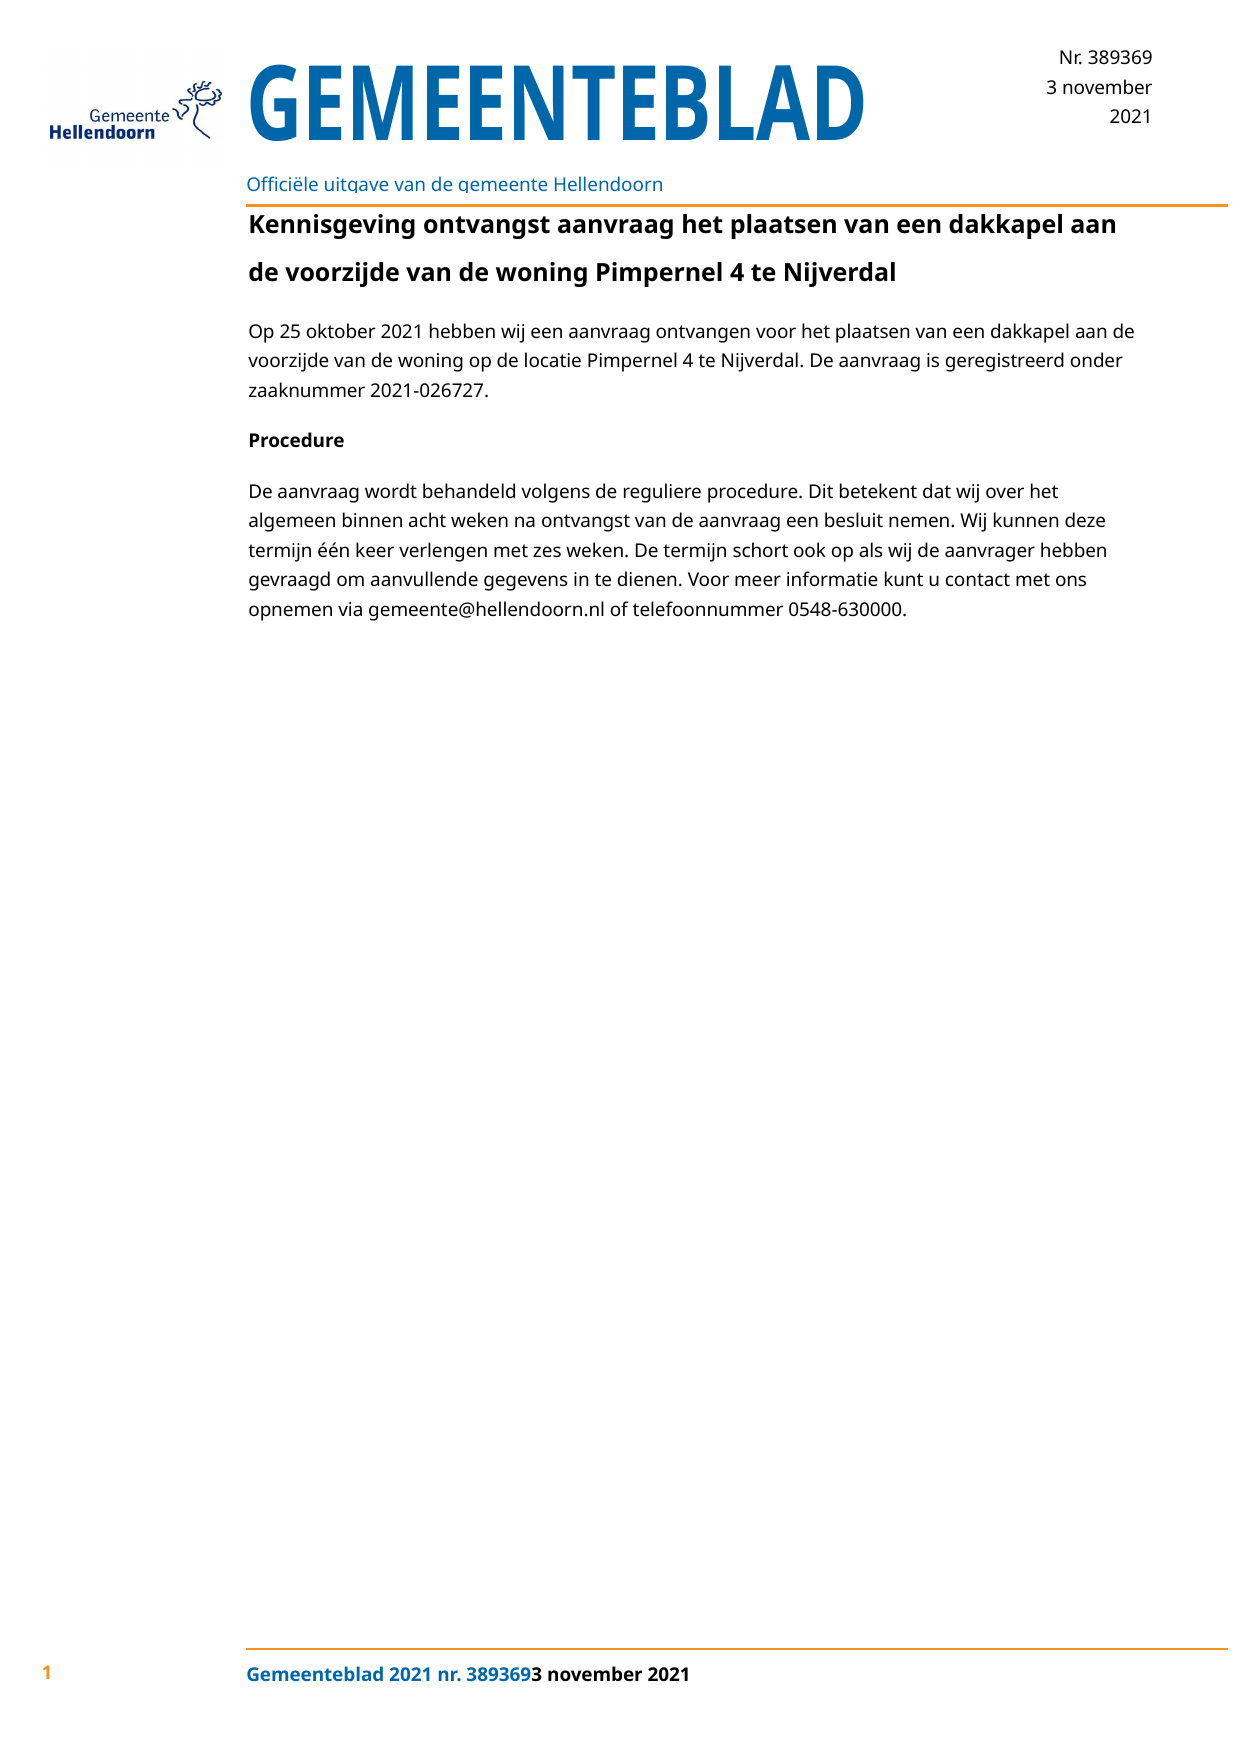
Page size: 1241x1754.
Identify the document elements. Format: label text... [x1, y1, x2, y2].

picture [41, 47, 231, 172]
text Kennisgeving ontvangst aanvraag het plaatsen van een dakkapel aan de voorzijde van de woning Pimpernel 4 te Nijverdal [248, 207, 1152, 288]
text Procedure [248, 427, 1152, 453]
text De aanvraag wordt behandeld volgens de reguliere procedure. Dit betekent dat wij over het algemeen binnen acht weken na ontvangst van de aanvraag een besluit nemen. Wij kunnen deze termijn één keer verlengen met zes weken. De termijn schort ook op als wij de aanvrager hebben gevraagd om aanvullende gegevens in te dienen. Voor meer informatie kunt u contact met ons opnemen via gemeente@hellendoorn.nl of telefoonnummer 0548-630000. [248, 478, 1152, 622]
text Op 25 oktober 2021 hebben wij een aanvraag ontvangen voor het plaatsen van een dakkapel aan de voorzijde van de woning op de locatie Pimpernel 4 te Nijverdal. De aanvraag is geregistreerd onder zaaknummer 2021-026727. [248, 318, 1152, 403]
